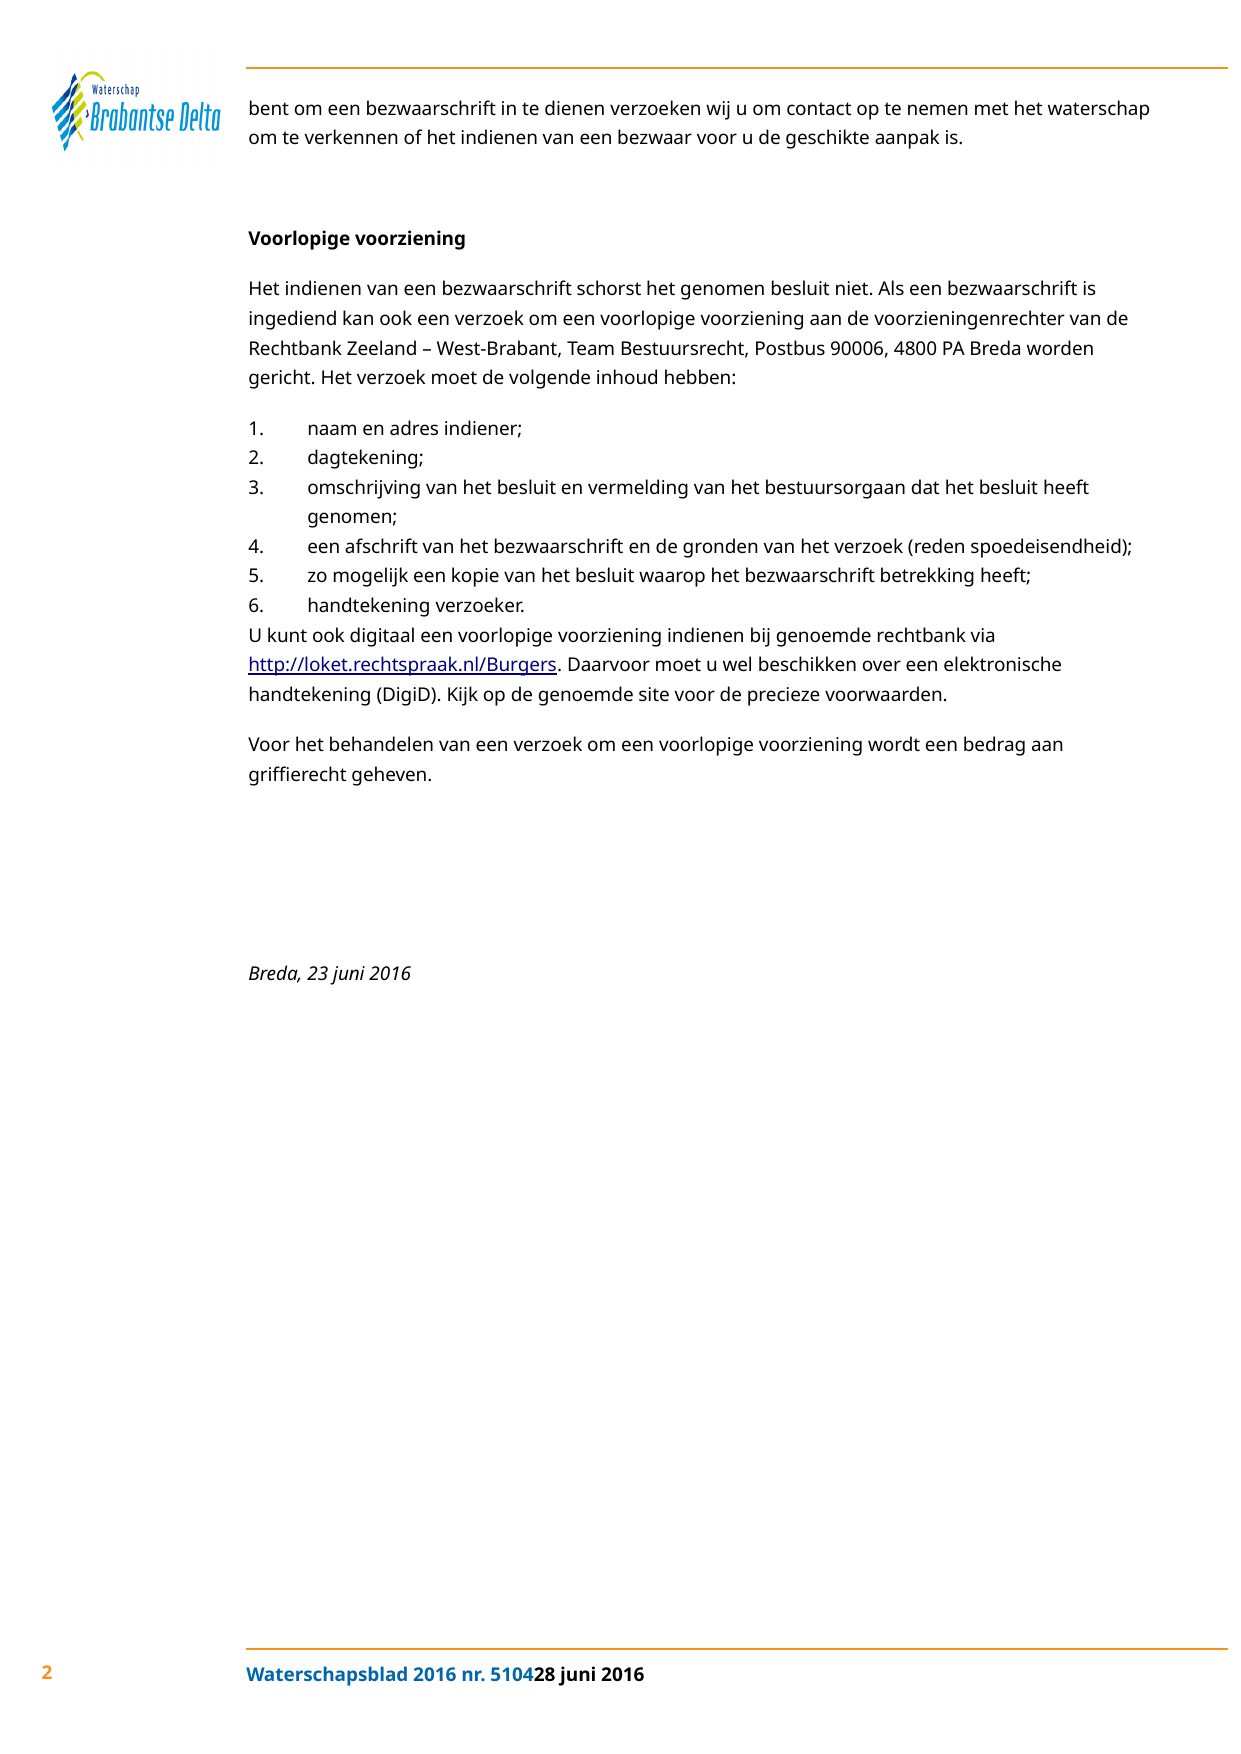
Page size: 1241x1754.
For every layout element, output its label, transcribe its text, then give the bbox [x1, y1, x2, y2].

list handtekening verzoeker. [248, 592, 1152, 618]
list zo mogelijk een kopie van het besluit waarop het bezwaarschrift betrekking heeft; [248, 563, 1152, 588]
text Voor het behandelen van een verzoek om een voorlopige voorziening wordt een bedrag aan griffierecht geheven. [248, 731, 1152, 787]
list een afschrift van het bezwaarschrift en de gronden van het verzoek (reden spoedeisendheid); [248, 533, 1152, 559]
list dagtekening; [248, 444, 1152, 470]
list naam en adres indiener; [248, 415, 1152, 441]
text Breda, 23 juni 2016 [248, 960, 1152, 986]
picture [41, 47, 231, 172]
text Het indienen van een bezwaarschrift schorst het genomen besluit niet. Als een bezwaarschrift is ingediend kan ook een verzoek om een voorlopige voorziening aan de voorzieningenrechter van de Rechtbank Zeeland – West-Brabant, Team Bestuursrecht, Postbus 90006, 4800 PA Breda worden gericht. Het verzoek moet de volgende inhoud hebben: [248, 276, 1152, 390]
text U kunt ook digitaal een voorlopige voorziening indienen bij genoemde rechtbank via http://loket.rechtspraak.nl/Burgers. Daarvoor moet u wel beschikken over een elektronische handtekening (DigiD). Kijk op de genoemde site voor de precieze voorwaarden. [248, 622, 1152, 707]
text bent om een bezwaarschrift in te dienen verzoeken wij u om contact op te nemen met het waterschap om te verkennen of het indienen van een bezwaar voor u de geschikte aanpak is. [248, 95, 1152, 150]
text Voorlopige voorziening [248, 225, 1152, 251]
list omschrijving van het besluit en vermelding van het bestuursorgaan dat het besluit heeft genomen; [248, 474, 1152, 529]
